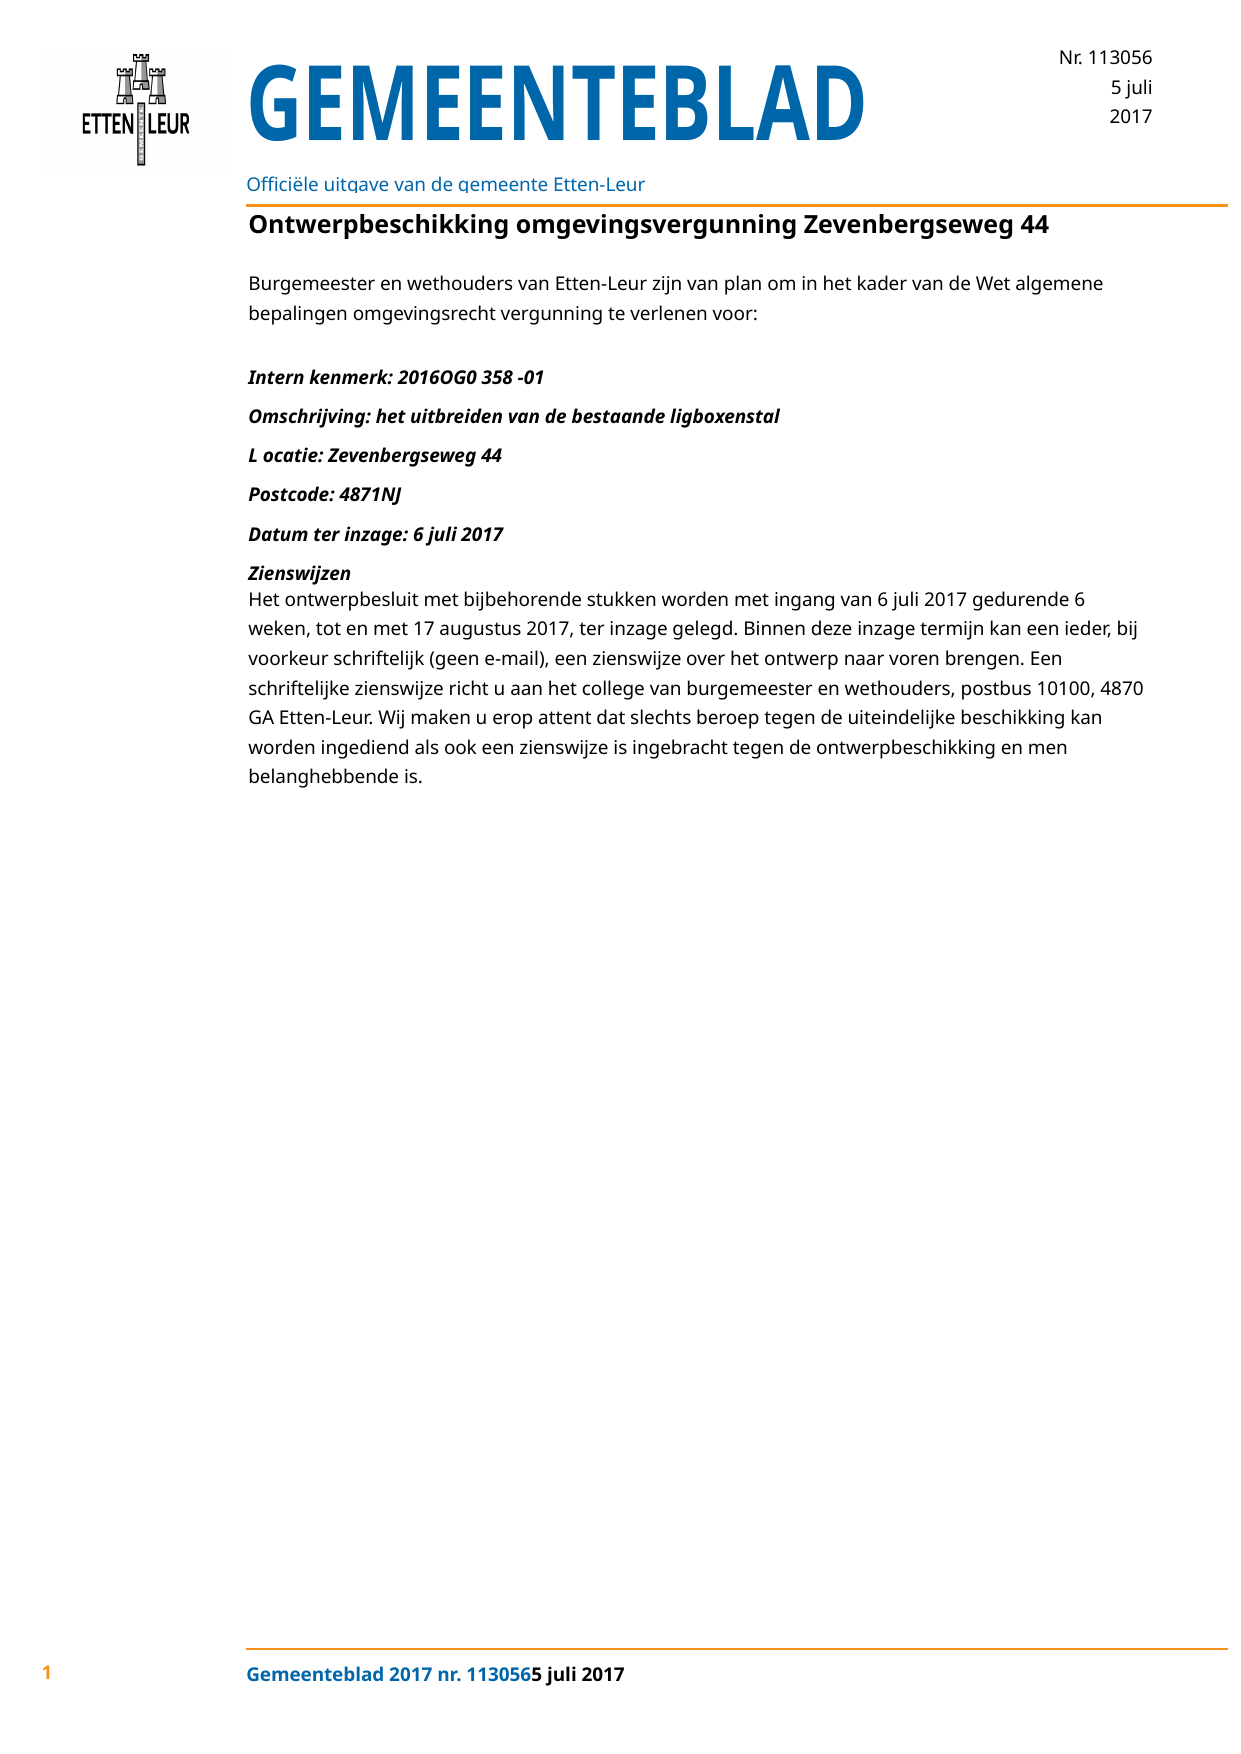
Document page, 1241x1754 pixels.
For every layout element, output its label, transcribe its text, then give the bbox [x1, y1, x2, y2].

text Postcode: 4871NJ [248, 482, 1152, 507]
text Zienswijzen [248, 560, 1152, 586]
text Omschrijving: het uitbreiden van de bestaande ligboxenstal [248, 403, 1152, 429]
text Intern kenmerk: 2016OG0 358 -01 [248, 364, 1152, 389]
text Ontwerpbeschikking omgevingsvergunning Zevenbergseweg 44 [248, 207, 1152, 241]
text Het ontwerpbesluit met bijbehorende stukken worden met ingang van 6 juli 2017 gedurende 6 weken, tot en met 17 augustus 2017, ter inzage gelegd. Binnen deze inzage termijn kan een ieder, bij voorkeur schriftelijk (geen e-mail), een zienswijze over het ontwerp naar voren brengen. Een schriftelijke zienswijze richt u aan het college van burgemeester en wethouders, postbus 10100, 4870 GA Etten-Leur. Wij maken u erop attent dat slechts beroep tegen de uiteindelijke beschikking kan worden ingediend als ook een zienswijze is ingebracht tegen de ontwerpbeschikking en men belanghebbende is. [248, 586, 1152, 789]
text Datum ter inzage: 6 juli 2017 [248, 521, 1152, 547]
text L ocatie: Zevenbergseweg 44 [248, 442, 1152, 468]
text Burgemeester en wethouders van Etten-Leur zijn van plan om in het kader van de Wet algemene bepalingen omgevingsrecht vergunning te verlenen voor: [248, 270, 1152, 326]
picture [41, 47, 231, 172]
